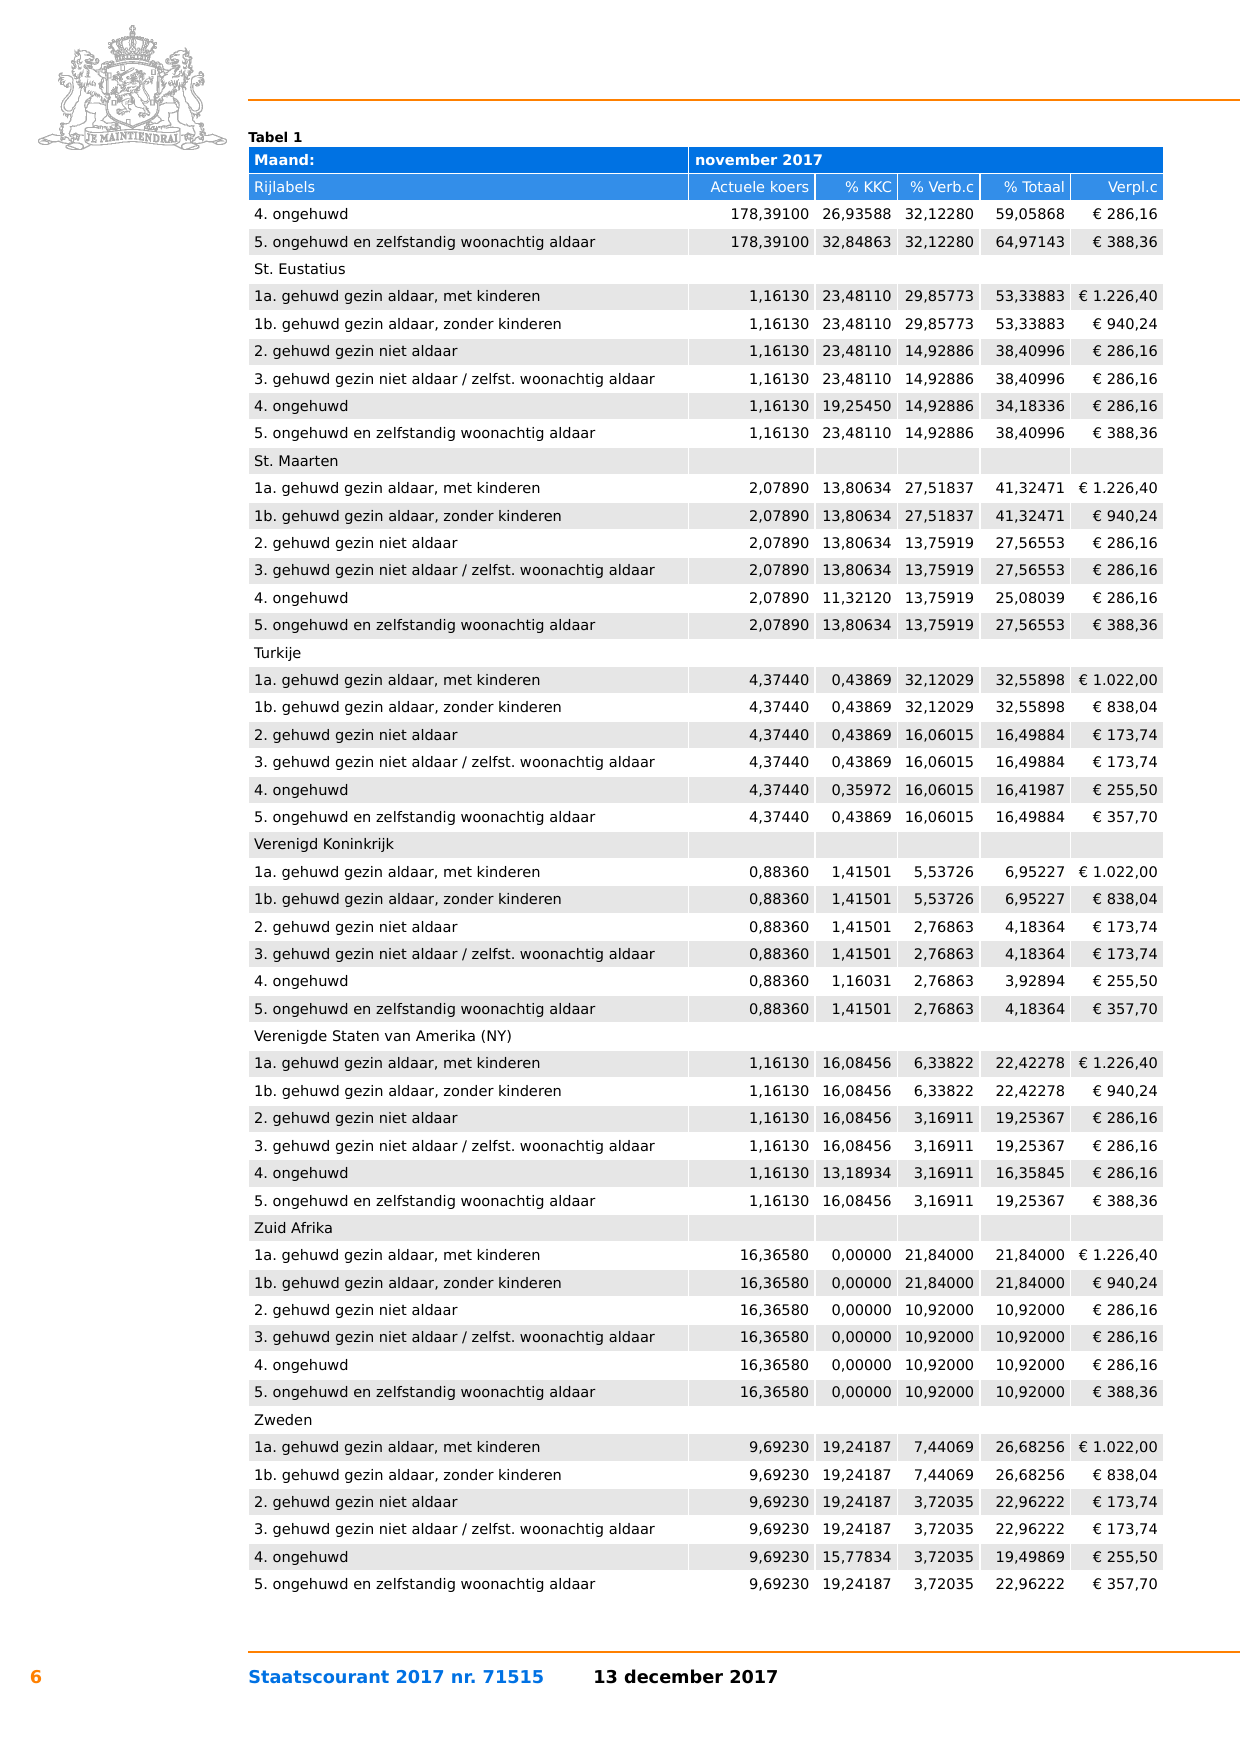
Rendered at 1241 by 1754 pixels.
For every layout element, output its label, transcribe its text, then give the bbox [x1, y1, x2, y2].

table_cell [816, 256, 897, 283]
table_cell Maand: [249, 147, 688, 173]
table_cell € 1.226,40 [1071, 1051, 1163, 1077]
table_cell 0,88360 [689, 941, 814, 967]
table_cell [1071, 640, 1163, 666]
table_cell 3,16911 [898, 1133, 979, 1159]
table_cell 11,32120 [816, 585, 897, 611]
table_cell 10,92000 [981, 1297, 1070, 1324]
table_cell 41,32471 [981, 475, 1070, 502]
table_cell 9,69230 [689, 1434, 814, 1461]
table_cell [981, 1215, 1070, 1241]
table_cell [981, 832, 1070, 858]
table_cell 41,32471 [981, 503, 1070, 529]
table_cell 5,53726 [898, 859, 979, 885]
table_cell 38,40996 [981, 421, 1070, 447]
table_cell € 286,16 [1071, 1297, 1163, 1324]
table_cell 4. ongehuwd [249, 777, 688, 803]
table_cell 32,84863 [816, 229, 897, 255]
table_cell 16,36580 [689, 1243, 814, 1269]
table_cell 0,88360 [689, 969, 814, 995]
table_cell 23,48110 [816, 421, 897, 447]
table_cell 32,55898 [981, 695, 1070, 721]
table_cell € 286,16 [1071, 339, 1163, 365]
table_cell 29,85773 [898, 284, 979, 310]
table_cell 21,84000 [898, 1243, 979, 1269]
table_cell 0,88360 [689, 886, 814, 913]
table_cell € 173,74 [1071, 1516, 1163, 1543]
table_cell 1,16130 [689, 393, 814, 419]
table_cell 0,43869 [816, 722, 897, 748]
table_cell € 940,24 [1071, 1078, 1163, 1104]
table_cell 3,16911 [898, 1188, 979, 1214]
table_cell 0,00000 [816, 1243, 897, 1269]
table_cell 21,84000 [981, 1243, 1070, 1269]
table_cell 27,56553 [981, 613, 1070, 639]
table_cell 19,25367 [981, 1133, 1070, 1159]
table_cell € 1.022,00 [1071, 667, 1163, 693]
table_cell [1071, 448, 1163, 474]
table_cell 38,40996 [981, 339, 1070, 365]
table_cell 3,72035 [898, 1489, 979, 1515]
table_cell 16,08456 [816, 1188, 897, 1214]
table_cell 23,48110 [816, 311, 897, 337]
table_cell 1,16031 [816, 969, 897, 995]
table_cell € 255,50 [1071, 1544, 1163, 1570]
table_cell 10,92000 [898, 1325, 979, 1351]
table_cell 4,18364 [981, 914, 1070, 940]
table_cell 2,76863 [898, 969, 979, 995]
table_cell 0,43869 [816, 695, 897, 721]
table_cell [689, 448, 814, 474]
table_cell 16,06015 [898, 722, 979, 748]
table_cell [1071, 1407, 1163, 1433]
table_cell 23,48110 [816, 339, 897, 365]
table_cell 14,92886 [898, 339, 979, 365]
table_cell 21,84000 [898, 1270, 979, 1296]
table_cell % Totaal [981, 174, 1070, 200]
table_cell 0,00000 [816, 1270, 897, 1296]
table_cell 5,53726 [898, 886, 979, 913]
table_cell 1b. gehuwd gezin aldaar, zonder kinderen [249, 1270, 688, 1296]
table_cell 19,24187 [816, 1434, 897, 1461]
table_cell € 173,74 [1071, 749, 1163, 776]
table_cell € 255,50 [1071, 777, 1163, 803]
table_cell 0,88360 [689, 914, 814, 940]
table_cell 22,42278 [981, 1051, 1070, 1077]
table_cell [689, 1023, 814, 1050]
table_cell 3. gehuwd gezin niet aldaar / zelfst. woonachtig aldaar [249, 1133, 688, 1159]
table_cell 32,12280 [898, 201, 979, 228]
table_cell 14,92886 [898, 421, 979, 447]
table_cell 13,80634 [816, 613, 897, 639]
table_cell 16,36580 [689, 1352, 814, 1378]
table_cell 64,97143 [981, 229, 1070, 255]
table_cell 19,25367 [981, 1106, 1070, 1132]
table_cell 1,16130 [689, 1160, 814, 1187]
table_cell € 286,16 [1071, 366, 1163, 392]
table_cell [689, 832, 814, 858]
table_cell 16,36580 [689, 1270, 814, 1296]
table_cell 1,16130 [689, 421, 814, 447]
table_cell Verenigd Koninkrijk [249, 832, 688, 858]
table_cell 2,76863 [898, 914, 979, 940]
table_cell € 388,36 [1071, 1380, 1163, 1406]
table_cell 2. gehuwd gezin niet aldaar [249, 1489, 688, 1515]
table_cell 27,51837 [898, 503, 979, 529]
table_cell 3. gehuwd gezin niet aldaar / zelfst. woonachtig aldaar [249, 1516, 688, 1543]
table_cell 2,07890 [689, 613, 814, 639]
table_cell 2,07890 [689, 558, 814, 584]
table_cell € 286,16 [1071, 1133, 1163, 1159]
table_cell Zuid Afrika [249, 1215, 688, 1241]
table_cell [898, 1023, 979, 1050]
table_cell 1a. gehuwd gezin aldaar, met kinderen [249, 1051, 688, 1077]
table_cell [898, 832, 979, 858]
table_cell 10,92000 [898, 1352, 979, 1378]
table_cell 0,35972 [816, 777, 897, 803]
table_cell 1b. gehuwd gezin aldaar, zonder kinderen [249, 1078, 688, 1104]
table_cell 2. gehuwd gezin niet aldaar [249, 339, 688, 365]
table_cell € 173,74 [1071, 722, 1163, 748]
table_cell € 388,36 [1071, 229, 1163, 255]
table_cell € 838,04 [1071, 695, 1163, 721]
table_cell 178,39100 [689, 229, 814, 255]
table_cell 10,92000 [981, 1380, 1070, 1406]
table_cell 59,05868 [981, 201, 1070, 228]
table_cell St. Maarten [249, 448, 688, 474]
table_cell 1b. gehuwd gezin aldaar, zonder kinderen [249, 886, 688, 913]
table_cell november 2017 [689, 147, 1163, 173]
table_cell 16,49884 [981, 749, 1070, 776]
table_cell € 286,16 [1071, 1106, 1163, 1132]
table_cell 3,16911 [898, 1160, 979, 1187]
table_cell 2. gehuwd gezin niet aldaar [249, 1297, 688, 1324]
table_cell € 173,74 [1071, 914, 1163, 940]
table_cell 13,80634 [816, 558, 897, 584]
table_cell [898, 1215, 979, 1241]
table_cell Verpl.c [1071, 174, 1163, 200]
table_cell 3. gehuwd gezin niet aldaar / zelfst. woonachtig aldaar [249, 749, 688, 776]
table_cell 2. gehuwd gezin niet aldaar [249, 914, 688, 940]
table_cell 16,06015 [898, 749, 979, 776]
table_cell 1,41501 [816, 941, 897, 967]
table_cell 1,41501 [816, 859, 897, 885]
table_cell 2. gehuwd gezin niet aldaar [249, 530, 688, 557]
table_cell 23,48110 [816, 366, 897, 392]
table_cell 16,08456 [816, 1133, 897, 1159]
table_cell 1,16130 [689, 311, 814, 337]
table_cell 4,18364 [981, 941, 1070, 967]
table_cell 1,16130 [689, 284, 814, 310]
table_cell 6,33822 [898, 1078, 979, 1104]
table_cell 27,56553 [981, 530, 1070, 557]
table_cell 10,92000 [981, 1352, 1070, 1378]
table_cell € 286,16 [1071, 201, 1163, 228]
table_cell 9,69230 [689, 1489, 814, 1515]
table_cell 5. ongehuwd en zelfstandig woonachtig aldaar [249, 1188, 688, 1214]
table_cell 29,85773 [898, 311, 979, 337]
table_cell 9,69230 [689, 1516, 814, 1543]
table_cell [689, 1215, 814, 1241]
table_cell [898, 640, 979, 666]
table_cell 13,80634 [816, 503, 897, 529]
table_cell 19,49869 [981, 1544, 1070, 1570]
table_cell [1071, 1023, 1163, 1050]
table_cell 3. gehuwd gezin niet aldaar / zelfst. woonachtig aldaar [249, 941, 688, 967]
table_cell 13,75919 [898, 558, 979, 584]
table_cell 16,49884 [981, 722, 1070, 748]
table_cell 3,92894 [981, 969, 1070, 995]
table_cell 16,06015 [898, 804, 979, 831]
table_cell € 838,04 [1071, 1462, 1163, 1488]
picture [38, 25, 227, 150]
table_cell € 286,16 [1071, 558, 1163, 584]
table_cell 1b. gehuwd gezin aldaar, zonder kinderen [249, 695, 688, 721]
table_cell 32,55898 [981, 667, 1070, 693]
table_cell € 940,24 [1071, 503, 1163, 529]
table_cell 1b. gehuwd gezin aldaar, zonder kinderen [249, 311, 688, 337]
table_cell 4,37440 [689, 667, 814, 693]
table_cell 19,24187 [816, 1571, 897, 1598]
table_cell 4,37440 [689, 695, 814, 721]
table_cell € 286,16 [1071, 393, 1163, 419]
table_cell 1,16130 [689, 1133, 814, 1159]
table_cell 4,37440 [689, 804, 814, 831]
table_cell 14,92886 [898, 393, 979, 419]
table_cell € 1.226,40 [1071, 475, 1163, 502]
table_cell 1,16130 [689, 1078, 814, 1104]
table_cell 13,75919 [898, 585, 979, 611]
table_cell 1a. gehuwd gezin aldaar, met kinderen [249, 859, 688, 885]
table_cell € 388,36 [1071, 421, 1163, 447]
table_cell 4. ongehuwd [249, 1544, 688, 1570]
table_cell 13,75919 [898, 530, 979, 557]
table_cell 10,92000 [981, 1325, 1070, 1351]
table_cell [689, 256, 814, 283]
table_cell [816, 1023, 897, 1050]
table_cell [816, 832, 897, 858]
table_cell 4. ongehuwd [249, 393, 688, 419]
table_cell 32,12029 [898, 695, 979, 721]
table_cell 0,00000 [816, 1297, 897, 1324]
table_cell 0,00000 [816, 1352, 897, 1378]
table_cell Turkije [249, 640, 688, 666]
table_cell 5. ongehuwd en zelfstandig woonachtig aldaar [249, 229, 688, 255]
table_cell % Verb.c [898, 174, 979, 200]
table_cell 3,72035 [898, 1516, 979, 1543]
table_cell Actuele koers [689, 174, 814, 200]
table_cell 25,08039 [981, 585, 1070, 611]
table_cell 34,18336 [981, 393, 1070, 419]
table_cell [816, 1407, 897, 1433]
table_cell 3. gehuwd gezin niet aldaar / zelfst. woonachtig aldaar [249, 1325, 688, 1351]
table_cell 26,93588 [816, 201, 897, 228]
table_cell 23,48110 [816, 284, 897, 310]
table_cell € 838,04 [1071, 886, 1163, 913]
table_cell 15,77834 [816, 1544, 897, 1570]
table_cell € 286,16 [1071, 1352, 1163, 1378]
table_cell 0,43869 [816, 749, 897, 776]
table_cell 1,16130 [689, 1051, 814, 1077]
table_cell 0,43869 [816, 804, 897, 831]
table_cell € 1.226,40 [1071, 1243, 1163, 1269]
table_cell 4,37440 [689, 749, 814, 776]
table_cell 16,35845 [981, 1160, 1070, 1187]
table_cell 13,18934 [816, 1160, 897, 1187]
table_cell 19,24187 [816, 1462, 897, 1488]
table_cell € 940,24 [1071, 1270, 1163, 1296]
table_cell Zweden [249, 1407, 688, 1433]
table_cell 1,41501 [816, 996, 897, 1022]
table_cell [898, 1407, 979, 1433]
table_cell 22,96222 [981, 1571, 1070, 1598]
table_cell [1071, 1215, 1163, 1241]
table_cell 3. gehuwd gezin niet aldaar / zelfst. woonachtig aldaar [249, 366, 688, 392]
table_cell 7,44069 [898, 1462, 979, 1488]
table_cell € 286,16 [1071, 530, 1163, 557]
table_cell 5. ongehuwd en zelfstandig woonachtig aldaar [249, 613, 688, 639]
table_cell € 1.022,00 [1071, 859, 1163, 885]
table_cell 1a. gehuwd gezin aldaar, met kinderen [249, 1243, 688, 1269]
table_cell € 357,70 [1071, 996, 1163, 1022]
table_cell 16,41987 [981, 777, 1070, 803]
table_cell [898, 448, 979, 474]
table_cell 1,16130 [689, 339, 814, 365]
table_cell 5. ongehuwd en zelfstandig woonachtig aldaar [249, 804, 688, 831]
table_cell [689, 640, 814, 666]
table_cell 4. ongehuwd [249, 201, 688, 228]
table_cell [981, 448, 1070, 474]
table_cell [1071, 832, 1163, 858]
table_cell 7,44069 [898, 1434, 979, 1461]
table_cell [898, 256, 979, 283]
table_cell € 357,70 [1071, 1571, 1163, 1598]
table_cell 1,16130 [689, 1106, 814, 1132]
table_cell € 286,16 [1071, 1160, 1163, 1187]
table_cell € 388,36 [1071, 1188, 1163, 1214]
table_cell Rijlabels [249, 174, 688, 200]
table_cell 5. ongehuwd en zelfstandig woonachtig aldaar [249, 996, 688, 1022]
table_cell € 388,36 [1071, 613, 1163, 639]
table_cell 10,92000 [898, 1297, 979, 1324]
table_cell 2. gehuwd gezin niet aldaar [249, 722, 688, 748]
table_cell [1071, 256, 1163, 283]
table_cell 1,41501 [816, 886, 897, 913]
table_cell 1,41501 [816, 914, 897, 940]
table_cell 4,18364 [981, 996, 1070, 1022]
table_cell 6,33822 [898, 1051, 979, 1077]
table_cell 16,49884 [981, 804, 1070, 831]
table_cell 1a. gehuwd gezin aldaar, met kinderen [249, 667, 688, 693]
table_cell € 255,50 [1071, 969, 1163, 995]
table_cell 16,36580 [689, 1297, 814, 1324]
table_cell 2,76863 [898, 941, 979, 967]
table_cell 6,95227 [981, 859, 1070, 885]
table_cell 22,96222 [981, 1489, 1070, 1515]
table_cell 22,42278 [981, 1078, 1070, 1104]
table_cell 9,69230 [689, 1544, 814, 1570]
table_cell St. Eustatius [249, 256, 688, 283]
table_cell 10,92000 [898, 1380, 979, 1406]
table_cell 4,37440 [689, 722, 814, 748]
table_cell 21,84000 [981, 1270, 1070, 1296]
table_cell 19,25367 [981, 1188, 1070, 1214]
table_cell 2,07890 [689, 503, 814, 529]
table_cell 13,75919 [898, 613, 979, 639]
table_cell 0,88360 [689, 859, 814, 885]
table_cell 19,24187 [816, 1489, 897, 1515]
table_cell 32,12280 [898, 229, 979, 255]
table_cell € 286,16 [1071, 1325, 1163, 1351]
table_cell 0,00000 [816, 1325, 897, 1351]
table_cell 4. ongehuwd [249, 585, 688, 611]
table_cell 1b. gehuwd gezin aldaar, zonder kinderen [249, 503, 688, 529]
table_cell 4,37440 [689, 777, 814, 803]
table_cell 4. ongehuwd [249, 1352, 688, 1378]
table_cell 3,16911 [898, 1106, 979, 1132]
table_cell 4. ongehuwd [249, 969, 688, 995]
table_cell 32,12029 [898, 667, 979, 693]
table_cell 13,80634 [816, 475, 897, 502]
table_cell 13,80634 [816, 530, 897, 557]
table_cell € 1.226,40 [1071, 284, 1163, 310]
table_cell € 286,16 [1071, 585, 1163, 611]
table_cell 2. gehuwd gezin niet aldaar [249, 1106, 688, 1132]
table_cell 1b. gehuwd gezin aldaar, zonder kinderen [249, 1462, 688, 1488]
table_cell 1a. gehuwd gezin aldaar, met kinderen [249, 1434, 688, 1461]
table_cell 16,08456 [816, 1051, 897, 1077]
table_cell 26,68256 [981, 1462, 1070, 1488]
table_cell 16,08456 [816, 1078, 897, 1104]
table_cell 5. ongehuwd en zelfstandig woonachtig aldaar [249, 421, 688, 447]
table_cell 16,06015 [898, 777, 979, 803]
table_cell 3,72035 [898, 1571, 979, 1598]
table_cell % KKC [816, 174, 897, 200]
table_cell 26,68256 [981, 1434, 1070, 1461]
table_cell [981, 1407, 1070, 1433]
table_cell [816, 1215, 897, 1241]
table_cell 2,07890 [689, 585, 814, 611]
table_cell 16,36580 [689, 1380, 814, 1406]
table_cell 16,08456 [816, 1106, 897, 1132]
table_cell 6,95227 [981, 886, 1070, 913]
table_cell 38,40996 [981, 366, 1070, 392]
table_cell € 173,74 [1071, 1489, 1163, 1515]
table_cell 9,69230 [689, 1462, 814, 1488]
table_cell € 173,74 [1071, 941, 1163, 967]
table_cell 19,24187 [816, 1516, 897, 1543]
table_cell 19,25450 [816, 393, 897, 419]
table_cell 16,36580 [689, 1325, 814, 1351]
table_cell [981, 640, 1070, 666]
table_cell [981, 256, 1070, 283]
table_cell 22,96222 [981, 1516, 1070, 1543]
table_cell 27,56553 [981, 558, 1070, 584]
table_cell 178,39100 [689, 201, 814, 228]
table_cell 1a. gehuwd gezin aldaar, met kinderen [249, 475, 688, 502]
table_cell 14,92886 [898, 366, 979, 392]
table_cell € 357,70 [1071, 804, 1163, 831]
table_cell 5. ongehuwd en zelfstandig woonachtig aldaar [249, 1571, 688, 1598]
table_cell 1,16130 [689, 1188, 814, 1214]
table_cell € 1.022,00 [1071, 1434, 1163, 1461]
table_cell 2,76863 [898, 996, 979, 1022]
table_cell [981, 1023, 1070, 1050]
table_cell € 940,24 [1071, 311, 1163, 337]
table_cell 27,51837 [898, 475, 979, 502]
table_cell 3,72035 [898, 1544, 979, 1570]
table_header Tabel 1 [248, 130, 1163, 146]
table_cell 1a. gehuwd gezin aldaar, met kinderen [249, 284, 688, 310]
table_cell 4. ongehuwd [249, 1160, 688, 1187]
table_cell 0,88360 [689, 996, 814, 1022]
table_cell 0,00000 [816, 1380, 897, 1406]
table_cell 0,43869 [816, 667, 897, 693]
table_cell 9,69230 [689, 1571, 814, 1598]
table_cell 1,16130 [689, 366, 814, 392]
table_cell 3. gehuwd gezin niet aldaar / zelfst. woonachtig aldaar [249, 558, 688, 584]
table_cell [689, 1407, 814, 1433]
table_cell 53,33883 [981, 284, 1070, 310]
table_cell [816, 640, 897, 666]
table_cell Verenigde Staten van Amerika (NY) [249, 1023, 688, 1050]
table_cell 53,33883 [981, 311, 1070, 337]
table_cell 2,07890 [689, 530, 814, 557]
table_cell 5. ongehuwd en zelfstandig woonachtig aldaar [249, 1380, 688, 1406]
table_cell [816, 448, 897, 474]
table_cell 2,07890 [689, 475, 814, 502]
